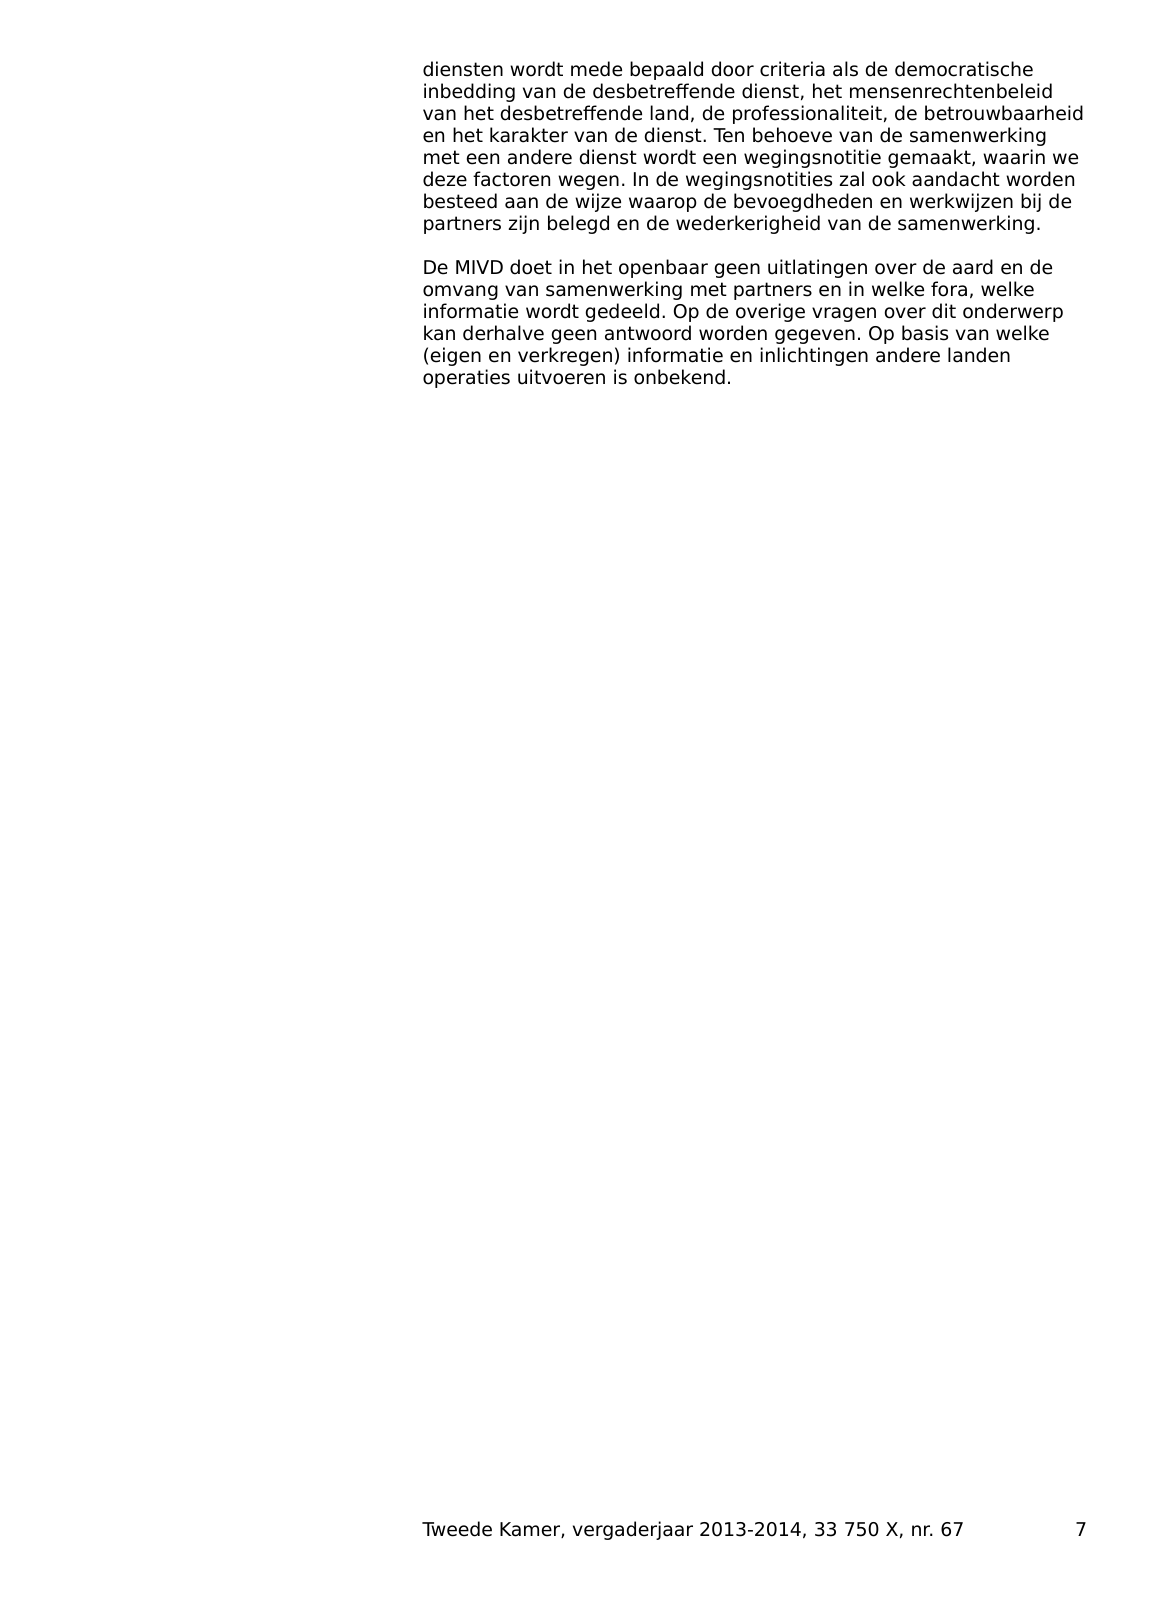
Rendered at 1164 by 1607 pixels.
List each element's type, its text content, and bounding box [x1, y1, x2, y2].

text diensten wordt mede bepaald door criteria als de democratische inbedding van de desbetreffende dienst, het mensenrechtenbeleid van het desbetreffende land, de professionaliteit, de betrouwbaarheid en het karakter van de dienst. Ten behoeve van de samenwerking met een andere dienst wordt een wegingsnotitie gemaakt, waarin we deze factoren wegen. In de wegingsnotities zal ook aandacht worden besteed aan de wijze waarop de bevoegdheden en werkwijzen bij de partners zijn belegd en de wederkerigheid van de samenwerking. [422, 59, 1087, 235]
text De MIVD doet in het openbaar geen uitlatingen over de aard en de omvang van samenwerking met partners en in welke fora, welke informatie wordt gedeeld. Op de overige vragen over dit onderwerp kan derhalve geen antwoord worden gegeven. Op basis van welke (eigen en verkregen) informatie en inlichtingen andere landen operaties uitvoeren is onbekend. [422, 257, 1087, 389]
